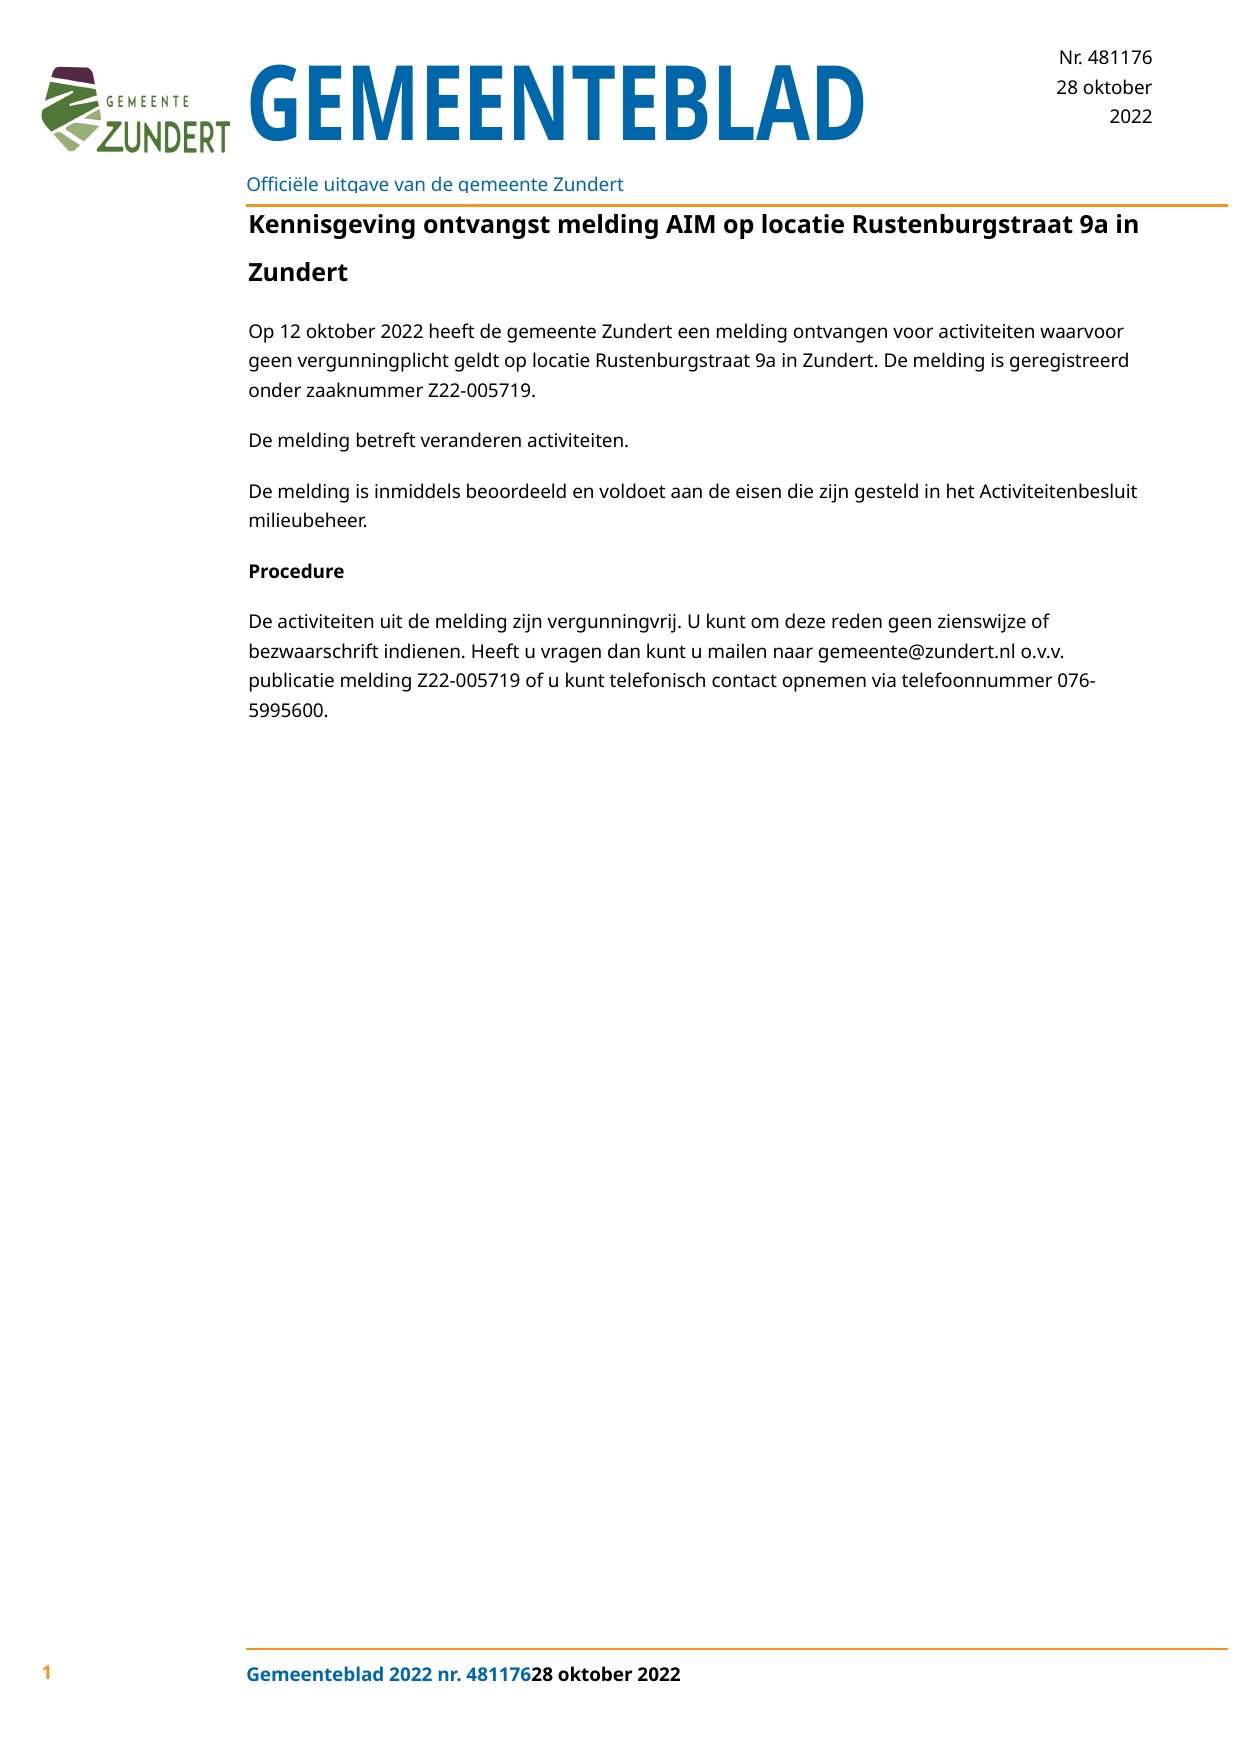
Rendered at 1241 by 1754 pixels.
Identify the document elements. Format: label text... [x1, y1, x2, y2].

text De melding betreft veranderen activiteiten. [248, 427, 1152, 453]
text De activiteiten uit de melding zijn vergunningvrij. U kunt om deze reden geen zienswijze of bezwaarschrift indienen. Heeft u vragen dan kunt u mailen naar gemeente@zundert.nl o.v.v. publicatie melding Z22-005719 of u kunt telefonisch contact opnemen via telefoonnummer 076-5995600. [248, 608, 1152, 723]
text Op 12 oktober 2022 heeft de gemeente Zundert een melding ontvangen voor activiteiten waarvoor geen vergunningplicht geldt op locatie Rustenburgstraat 9a in Zundert. De melding is geregistreerd onder zaaknummer Z22-005719. [248, 318, 1152, 403]
text De melding is inmiddels beoordeeld en voldoet aan de eisen die zijn gesteld in het Activiteitenbesluit milieubeheer. [248, 478, 1152, 533]
text Procedure [248, 558, 1152, 584]
picture [41, 47, 231, 172]
text Kennisgeving ontvangst melding AIM op locatie Rustenburgstraat 9a in Zundert [248, 207, 1152, 288]
